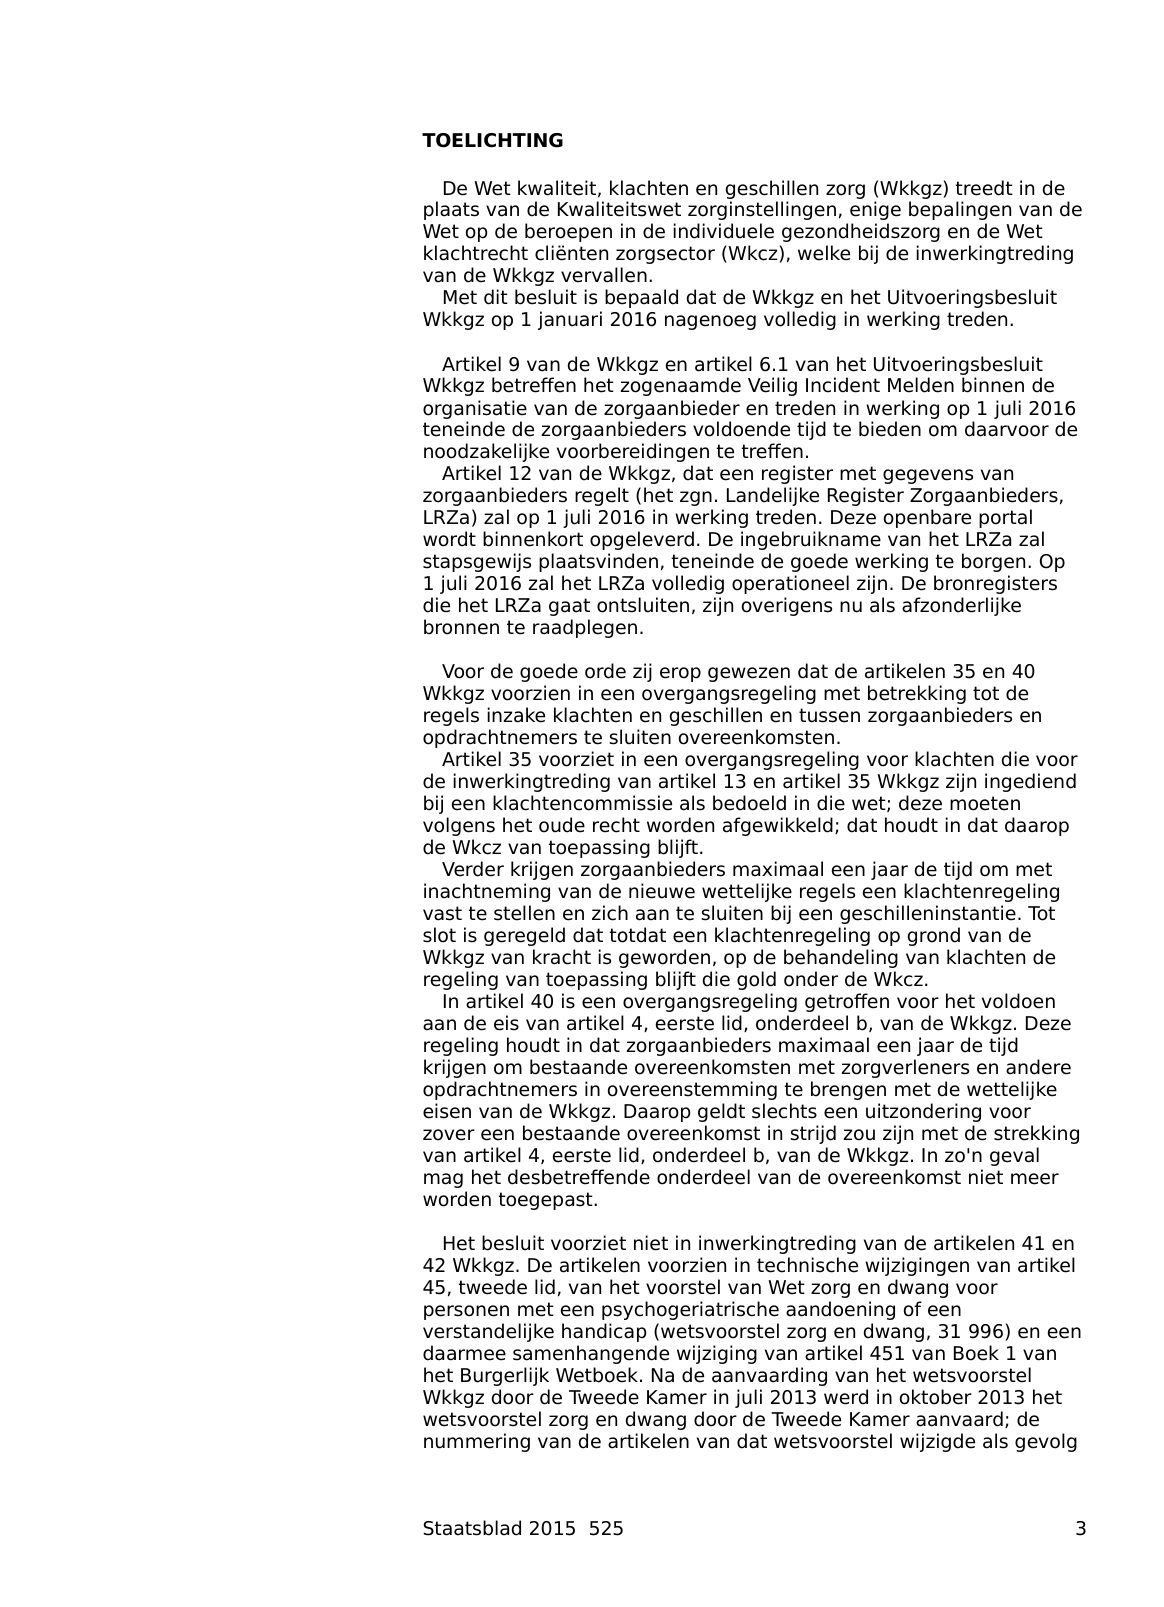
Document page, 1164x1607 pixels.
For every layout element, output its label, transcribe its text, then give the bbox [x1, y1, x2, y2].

text Voor de goede orde zij erop gewezen dat de artikelen 35 en 40 Wkkgz voorzien in een overgangsregeling met betrekking tot de regels inzake klachten en geschillen en tussen zorgaanbieders en opdrachtnemers te sluiten overeenkomsten. [422, 661, 1087, 749]
subtitle TOELICHTING [422, 130, 1087, 152]
text Verder krijgen zorgaanbieders maximaal een jaar de tijd om met inachtneming van de nieuwe wettelijke regels een klachtenregeling vast te stellen en zich aan te sluiten bij een geschilleninstantie. Tot slot is geregeld dat totdat een klachtenregeling op grond van de Wkkgz van kracht is geworden, op de behandeling van klachten de regeling van toepassing blijft die gold onder de Wkcz. [422, 859, 1087, 991]
text Met dit besluit is bepaald dat de Wkkgz en het Uitvoeringsbesluit Wkkgz op 1 januari 2016 nagenoeg volledig in werking treden. [422, 287, 1087, 331]
text Artikel 12 van de Wkkgz, dat een register met gegevens van zorgaanbieders regelt (het zgn. Landelijke Register Zorgaanbieders, LRZa) zal op 1 juli 2016 in werking treden. Deze openbare portal wordt binnenkort opgeleverd. De ingebruikname van het LRZa zal stapsgewijs plaatsvinden, teneinde de goede werking te borgen. Op 1 juli 2016 zal het LRZa volledig operationeel zijn. De bronregisters die het LRZa gaat ontsluiten, zijn overigens nu als afzonderlijke bronnen te raadplegen. [422, 463, 1087, 639]
text Artikel 9 van de Wkkgz en artikel 6.1 van het Uitvoeringsbesluit Wkkgz betreffen het zogenaamde Veilig Incident Melden binnen de organisatie van de zorgaanbieder en treden in werking op 1 juli 2016 teneinde de zorgaanbieders voldoende tijd te bieden om daarvoor de noodzakelijke voorbereidingen te treffen. [422, 353, 1087, 463]
text In artikel 40 is een overgangsregeling getroffen voor het voldoen aan de eis van artikel 4, eerste lid, onderdeel b, van de Wkkgz. Deze regeling houdt in dat zorgaanbieders maximaal een jaar de tijd krijgen om bestaande overeenkomsten met zorgverleners en andere opdrachtnemers in overeenstemming te brengen met de wettelijke eisen van de Wkkgz. Daarop geldt slechts een uitzondering voor zover een bestaande overeenkomst in strijd zou zijn met de strekking van artikel 4, eerste lid, onderdeel b, van de Wkkgz. In zo'n geval mag het desbetreffende onderdeel van de overeenkomst niet meer worden toegepast. [422, 991, 1087, 1211]
text De Wet kwaliteit, klachten en geschillen zorg (Wkkgz) treedt in de plaats van de Kwaliteitswet zorginstellingen, enige bepalingen van de Wet op de beroepen in de individuele gezondheidszorg en de Wet klachtrecht cliënten zorgsector (Wkcz), welke bij de inwerkingtreding van de Wkkgz vervallen. [422, 177, 1087, 287]
text Het besluit voorziet niet in inwerkingtreding van de artikelen 41 en 42 Wkkgz. De artikelen voorzien in technische wijzigingen van artikel 45, tweede lid, van het voorstel van Wet zorg en dwang voor personen met een psychogeriatrische aandoening of een verstandelijke handicap (wetsvoorstel zorg en dwang, 31 996) en een daarmee samenhangende wijziging van artikel 451 van Boek 1 van het Burgerlijk Wetboek. Na de aanvaarding van het wetsvoorstel Wkkgz door de Tweede Kamer in juli 2013 werd in oktober 2013 het wetsvoorstel zorg en dwang door de Tweede Kamer aanvaard; de nummering van de artikelen van dat wetsvoorstel wijzigde als gevolg [422, 1233, 1087, 1453]
text Artikel 35 voorziet in een overgangsregeling voor klachten die voor de inwerkingtreding van artikel 13 en artikel 35 Wkkgz zijn ingediend bij een klachtencommissie als bedoeld in die wet; deze moeten volgens het oude recht worden afgewikkeld; dat houdt in dat daarop de Wkcz van toepassing blijft. [422, 749, 1087, 859]
